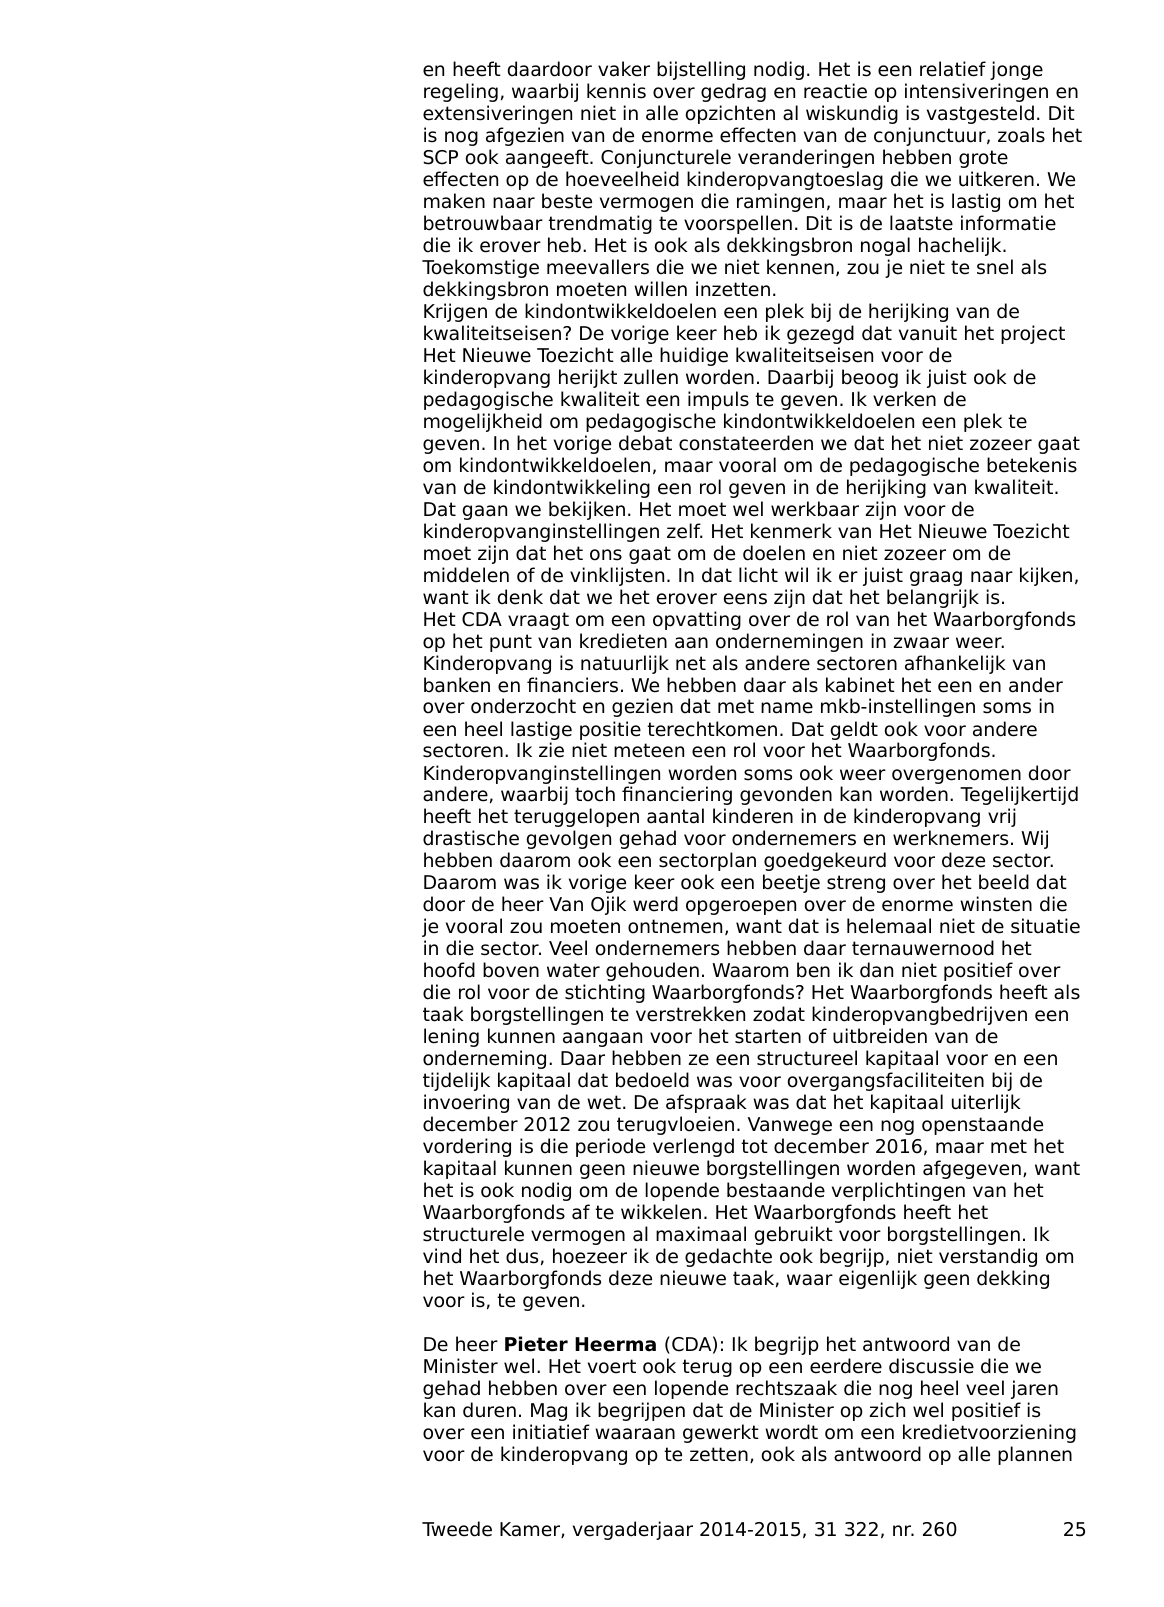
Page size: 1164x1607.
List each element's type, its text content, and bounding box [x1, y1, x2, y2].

text Het CDA vraagt om een opvatting over de rol van het Waarborgfonds op het punt van kredieten aan ondernemingen in zwaar weer. Kinderopvang is natuurlijk net als andere sectoren afhankelijk van banken en financiers. We hebben daar als kabinet het een en ander over onderzocht en gezien dat met name mkb-instellingen soms in een heel lastige positie terechtkomen. Dat geldt ook voor andere sectoren. Ik zie niet meteen een rol voor het Waarborgfonds. Kinderopvanginstellingen worden soms ook weer overgenomen door andere, waarbij toch financiering gevonden kan worden. Tegelijkertijd heeft het teruggelopen aantal kinderen in de kinderopvang vrij drastische gevolgen gehad voor ondernemers en werknemers. Wij hebben daarom ook een sectorplan goedgekeurd voor deze sector. Daarom was ik vorige keer ook een beetje streng over het beeld dat door de heer Van Ojik werd opgeroepen over de enorme winsten die je vooral zou moeten ontnemen, want dat is helemaal niet de situatie in die sector. Veel ondernemers hebben daar ternauwernood het hoofd boven water gehouden. Waarom ben ik dan niet positief over die rol voor de stichting Waarborgfonds? Het Waarborgfonds heeft als taak borgstellingen te verstrekken zodat kinderopvangbedrijven een lening kunnen aangaan voor het starten of uitbreiden van de onderneming. Daar hebben ze een structureel kapitaal voor en een tijdelijk kapitaal dat bedoeld was voor overgangsfaciliteiten bij de invoering van de wet. De afspraak was dat het kapitaal uiterlijk december 2012 zou terugvloeien. Vanwege een nog openstaande vordering is die periode verlengd tot december 2016, maar met het kapitaal kunnen geen nieuwe borgstellingen worden afgegeven, want het is ook nodig om de lopende bestaande verplichtingen van het Waarborgfonds af te wikkelen. Het Waarborgfonds heeft het structurele vermogen al maximaal gebruikt voor borgstellingen. Ik vind het dus, hoezeer ik de gedachte ook begrijp, niet verstandig om het Waarborgfonds deze nieuwe taak, waar eigenlijk geen dekking voor is, te geven. [422, 608, 1087, 1312]
text Krijgen de kindontwikkeldoelen een plek bij de herijking van de kwaliteitseisen? De vorige keer heb ik gezegd dat vanuit het project Het Nieuwe Toezicht alle huidige kwaliteitseisen voor de kinderopvang herijkt zullen worden. Daarbij beoog ik juist ook de pedagogische kwaliteit een impuls te geven. Ik verken de mogelijkheid om pedagogische kindontwikkeldoelen een plek te geven. In het vorige debat constateerden we dat het niet zozeer gaat om kindontwikkeldoelen, maar vooral om de pedagogische betekenis van de kindontwikkeling een rol geven in de herijking van kwaliteit. Dat gaan we bekijken. Het moet wel werkbaar zijn voor de kinderopvanginstellingen zelf. Het kenmerk van Het Nieuwe Toezicht moet zijn dat het ons gaat om de doelen en niet zozeer om de middelen of de vinklijsten. In dat licht wil ik er juist graag naar kijken, want ik denk dat we het erover eens zijn dat het belangrijk is. [422, 301, 1087, 608]
text De heer Pieter Heerma (CDA): Ik begrijp het antwoord van de Minister wel. Het voert ook terug op een eerdere discussie die we gehad hebben over een lopende rechtszaak die nog heel veel jaren kan duren. Mag ik begrijpen dat de Minister op zich wel positief is over een initiatief waaraan gewerkt wordt om een kredietvoorziening voor de kinderopvang op te zetten, ook als antwoord op alle plannen [422, 1334, 1087, 1466]
text en heeft daardoor vaker bijstelling nodig. Het is een relatief jonge regeling, waarbij kennis over gedrag en reactie op intensiveringen en extensiveringen niet in alle opzichten al wiskundig is vastgesteld. Dit is nog afgezien van de enorme effecten van de conjunctuur, zoals het SCP ook aangeeft. Conjuncturele veranderingen hebben grote effecten op de hoeveelheid kinderopvangtoeslag die we uitkeren. We maken naar beste vermogen die ramingen, maar het is lastig om het betrouwbaar trendmatig te voorspellen. Dit is de laatste informatie die ik erover heb. Het is ook als dekkingsbron nogal hachelijk. Toekomstige meevallers die we niet kennen, zou je niet te snel als dekkingsbron moeten willen inzetten. [422, 59, 1087, 301]
